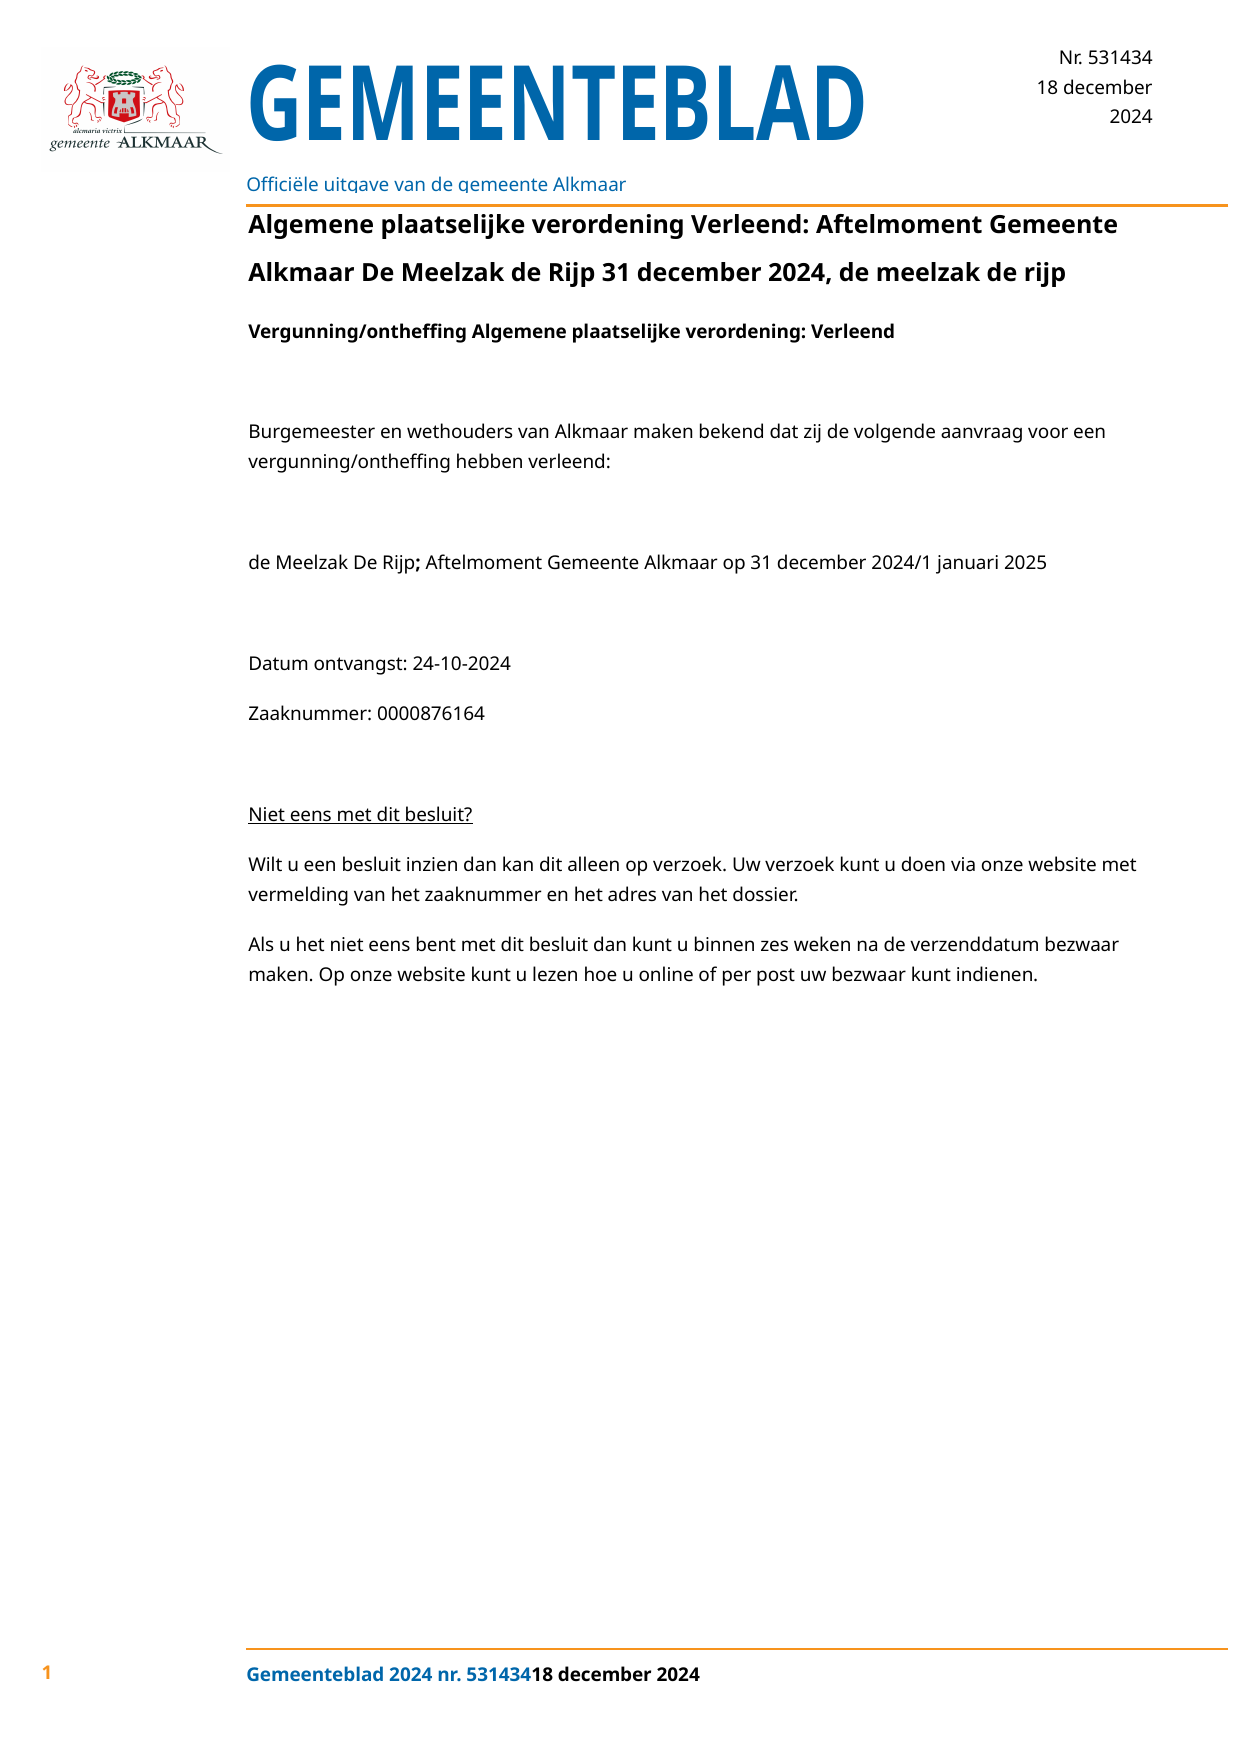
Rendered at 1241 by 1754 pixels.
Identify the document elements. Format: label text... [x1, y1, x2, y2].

text Algemene plaatselijke verordening Verleend: Aftelmoment Gemeente Alkmaar De Meelzak de Rijp 31 december 2024, de meelzak de rijp [248, 207, 1152, 288]
text Niet eens met dit besluit? [248, 801, 1152, 827]
text Burgemeester en wethouders van Alkmaar maken bekend dat zij de volgende aanvraag voor een vergunning/ontheffing hebben verleend: [248, 419, 1152, 474]
text Wilt u een besluit inzien dan kan dit alleen op verzoek. Uw verzoek kunt u doen via onze website met vermelding van het zaaknummer en het adres van het dossier. [248, 852, 1152, 907]
text Als u het niet eens bent met dit besluit dan kunt u binnen zes weken na de verzenddatum bezwaar maken. Op onze website kunt u lezen hoe u online of per post uw bezwaar kunt indienen. [248, 932, 1152, 987]
text Vergunning/ontheffing Algemene plaatselijke verordening: Verleend [248, 318, 1152, 344]
text Datum ontvangst: 24-10-2024 [248, 650, 1152, 676]
picture [41, 47, 231, 172]
text Zaaknummer: 0000876164 [248, 700, 1152, 726]
text de Meelzak De Rijp; Aftelmoment Gemeente Alkmaar op 31 december 2024/1 januari 2025 [248, 549, 1152, 575]
